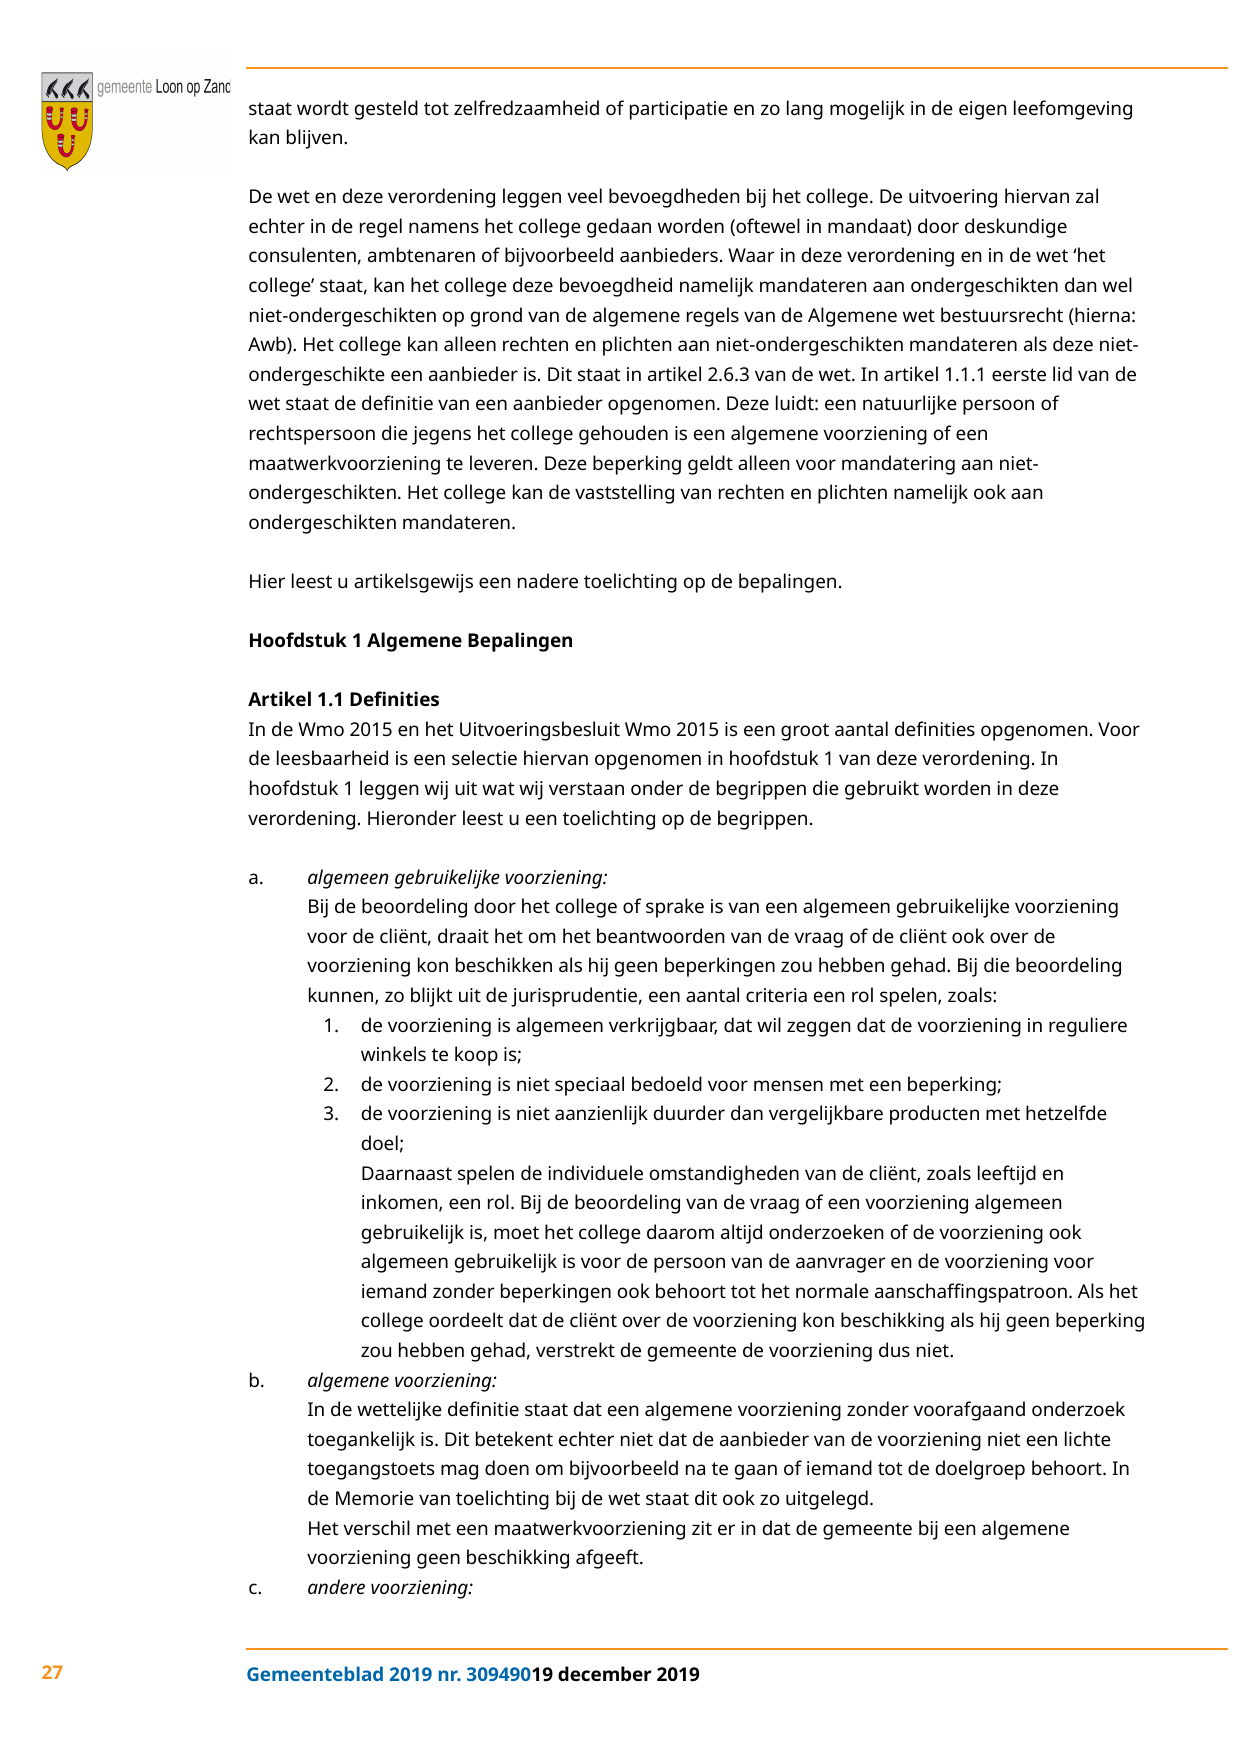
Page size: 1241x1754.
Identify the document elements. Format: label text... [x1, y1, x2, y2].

list de voorziening is niet speciaal bedoeld voor mensen met een beperking; [323, 1071, 1152, 1097]
picture [41, 47, 231, 172]
list In de wettelijke definitie staat dat een algemene voorziening zonder voorafgaand onderzoek toegankelijk is. Dit betekent echter niet dat de aanbieder van de voorziening niet een lichte toegangstoets mag doen om bijvoorbeeld na te gaan of iemand tot de doelgroep behoort. In de Memorie van toelichting bij de wet staat dit ook zo uitgelegd. [248, 1396, 1152, 1511]
list Daarnaast spelen de individuele omstandigheden van de cliënt, zoals leeftijd en inkomen, een rol. Bij de beoordeling van de vraag of een voorziening algemeen gebruikelijk is, moet het college daarom altijd onderzoeken of de voorziening ook algemeen gebruikelijk is voor de persoon van de aanvrager en de voorziening voor iemand zonder beperkingen ook behoort tot het normale aanschaffingspatroon. Als het college oordeelt dat de cliënt over de voorziening kon beschikking als hij geen beperking zou hebben gehad, verstrekt de gemeente de voorziening dus niet. [323, 1160, 1152, 1363]
text In de Wmo 2015 en het Uitvoeringsbesluit Wmo 2015 is een groot aantal definities opgenomen. Voor de leesbaarheid is een selectie hiervan opgenomen in hoofdstuk 1 van deze verordening. In hoofdstuk 1 leggen wij uit wat wij verstaan onder de begrippen die gebruikt worden in deze verordening. Hieronder leest u een toelichting op de begrippen. [248, 716, 1152, 831]
text Artikel 1.1 Definities [248, 686, 1152, 712]
list Bij de beoordeling door het college of sprake is van een algemeen gebruikelijke voorziening voor de cliënt, draait het om het beantwoorden van de vraag of de cliënt ook over de voorziening kon beschikken als hij geen beperkingen zou hebben gehad. Bij die beoordeling kunnen, zo blijkt uit de jurisprudentie, een aantal criteria een rol spelen, zoals: [248, 893, 1152, 1008]
text Hoofdstuk 1 Algemene Bepalingen [248, 627, 1152, 653]
list algemene voorziening: [248, 1367, 1152, 1393]
list andere voorziening: [248, 1574, 1152, 1600]
text Hier leest u artikelsgewijs een nadere toelichting op de bepalingen. [248, 568, 1152, 594]
text staat wordt gesteld tot zelfredzaamheid of participatie en zo lang mogelijk in de eigen leefomgeving kan blijven. [248, 95, 1152, 150]
text De wet en deze verordening leggen veel bevoegdheden bij het college. De uitvoering hiervan zal echter in de regel namens het college gedaan worden (oftewel in mandaat) door deskundige consulenten, ambtenaren of bijvoorbeeld aanbieders. Waar in deze verordening en in de wet ‘het college’ staat, kan het college deze bevoegdheid namelijk mandateren aan ondergeschikten dan wel niet-ondergeschikten op grond van de algemene regels van de Algemene wet bestuursrecht (hierna: Awb). Het college kan alleen rechten en plichten aan niet-ondergeschikten mandateren als deze niet-ondergeschikte een aanbieder is. Dit staat in artikel 2.6.3 van de wet. In artikel 1.1.1 eerste lid van de wet staat de definitie van een aanbieder opgenomen. Deze luidt: een natuurlijke persoon of rechtspersoon die jegens het college gehouden is een algemene voorziening of een maatwerkvoorziening te leveren. Deze beperking geldt alleen voor mandatering aan niet-ondergeschikten. Het college kan de vaststelling van rechten en plichten namelijk ook aan ondergeschikten mandateren. [248, 183, 1152, 535]
list Het verschil met een maatwerkvoorziening zit er in dat de gemeente bij een algemene voorziening geen beschikking afgeeft. [248, 1515, 1152, 1570]
list de voorziening is algemeen verkrijgbaar, dat wil zeggen dat de voorziening in reguliere winkels te koop is; [323, 1012, 1152, 1067]
list de voorziening is niet aanzienlijk duurder dan vergelijkbare producten met hetzelfde doel; [323, 1101, 1152, 1156]
list algemeen gebruikelijke voorziening: [248, 864, 1152, 890]
